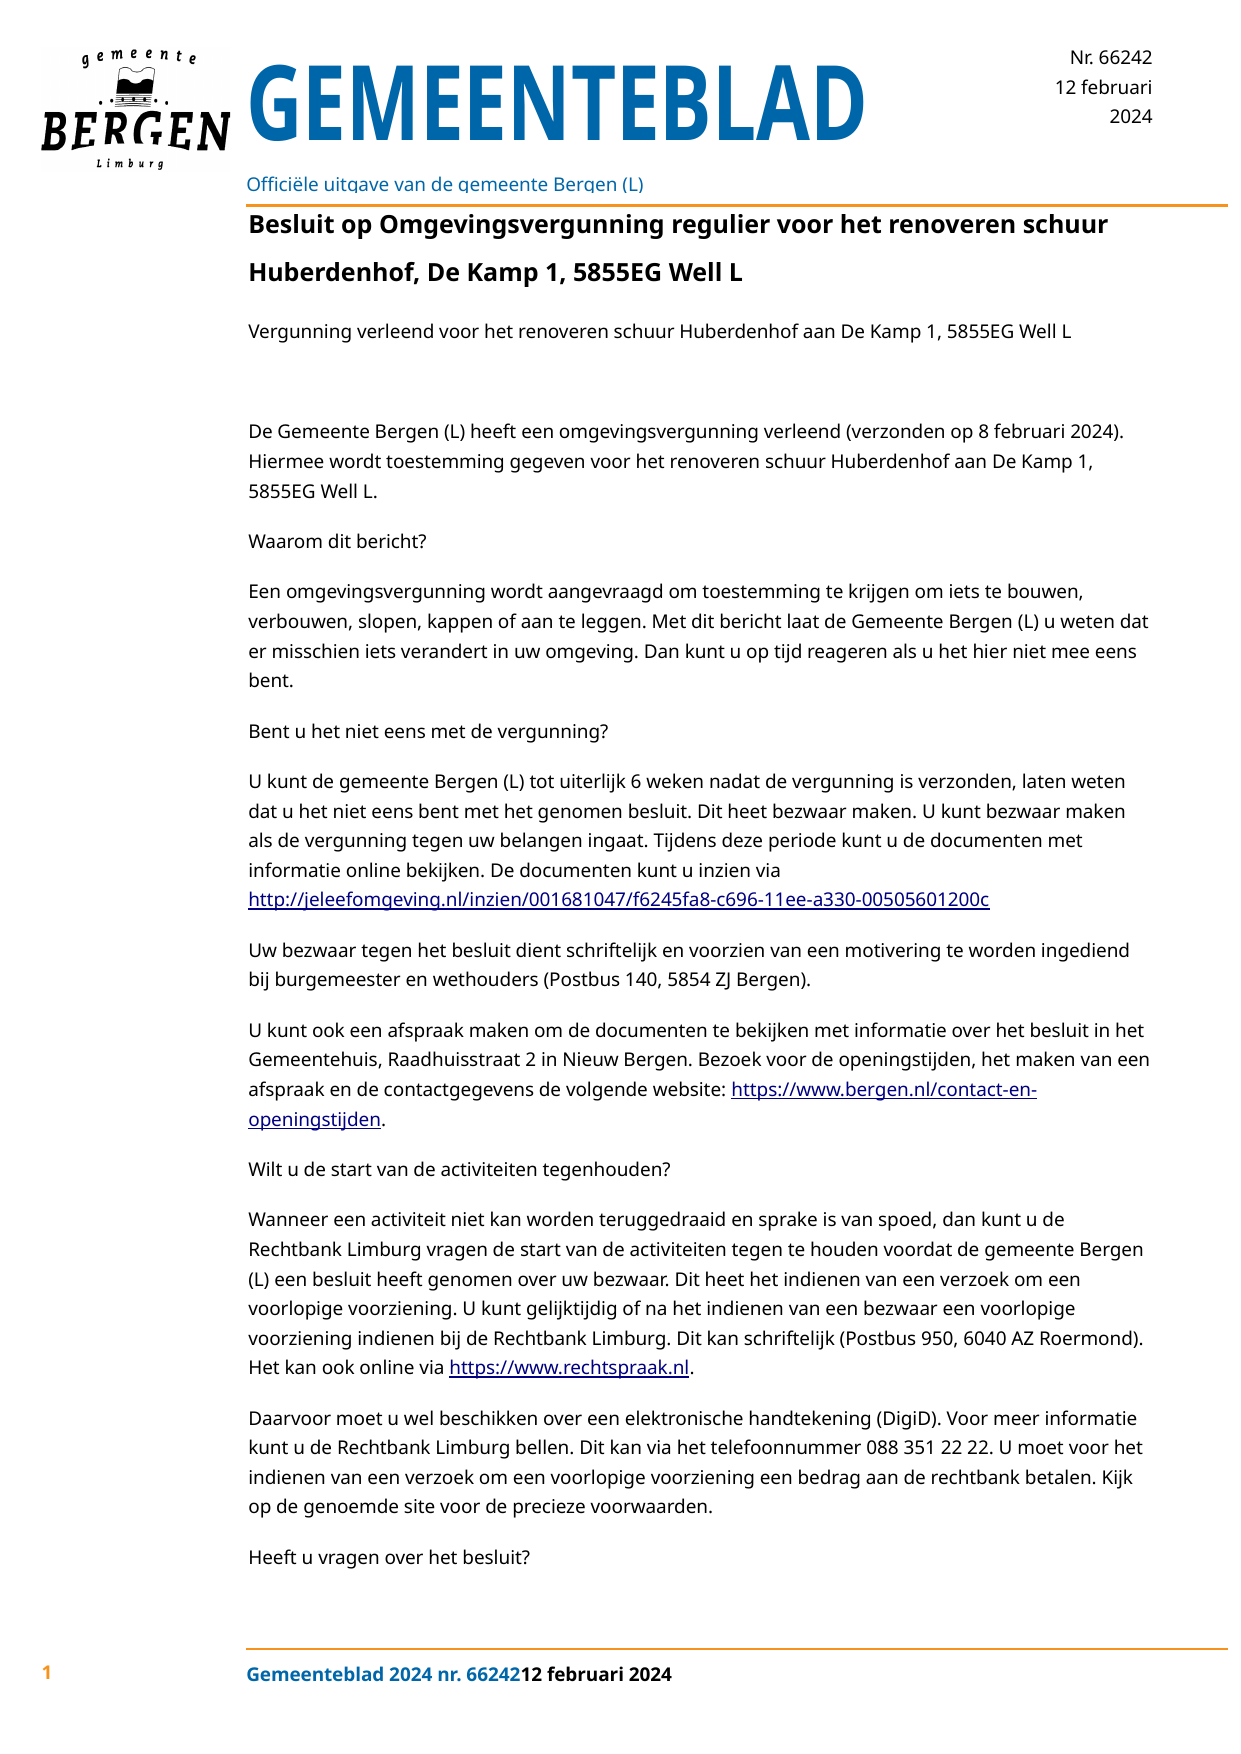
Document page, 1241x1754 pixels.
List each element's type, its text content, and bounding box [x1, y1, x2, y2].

text Uw bezwaar tegen het besluit dient schriftelijk en voorzien van een motivering te worden ingediend bij burgemeester en wethouders (Postbus 140, 5854 ZJ Bergen). [248, 937, 1152, 992]
text Heeft u vragen over het besluit? [248, 1544, 1152, 1570]
text De Gemeente Bergen (L) heeft een omgevingsvergunning verleend (verzonden op 8 februari 2024). Hiermee wordt toestemming gegeven voor het renoveren schuur Huberdenhof aan De Kamp 1, 5855EG Well L. [248, 419, 1152, 504]
text Daarvoor moet u wel beschikken over een elektronische handtekening (DigiD). Voor meer informatie kunt u de Rechtbank Limburg bellen. Dit kan via het telefoonnummer 088 351 22 22. U moet voor het indienen van een verzoek om een voorlopige voorziening een bedrag aan de rechtbank betalen. Kijk op de genoemde site voor de precieze voorwaarden. [248, 1405, 1152, 1519]
text U kunt ook een afspraak maken om de documenten te bekijken met informatie over het besluit in het Gemeentehuis, Raadhuisstraat 2 in Nieuw Bergen. Bezoek voor de openingstijden, het maken van een afspraak en de contactgegevens de volgende website: https://www.bergen.nl/contact-en-openingstijden. [248, 1017, 1152, 1132]
text Bent u het niet eens met de vergunning? [248, 718, 1152, 744]
text Besluit op Omgevingsvergunning regulier voor het renoveren schuur Huberdenhof, De Kamp 1, 5855EG Well L [248, 207, 1152, 288]
text Wilt u de start van de activiteiten tegenhouden? [248, 1156, 1152, 1182]
text U kunt de gemeente Bergen (L) tot uiterlijk 6 weken nadat de vergunning is verzonden, laten weten dat u het niet eens bent met het genomen besluit. Dit heet bezwaar maken. U kunt bezwaar maken als de vergunning tegen uw belangen ingaat. Tijdens deze periode kunt u de documenten met informatie online bekijken. De documenten kunt u inzien via http://jeleefomgeving.nl/inzien/001681047/f6245fa8-c696-11ee-a330-00505601200c [248, 768, 1152, 912]
text Vergunning verleend voor het renoveren schuur Huberdenhof aan De Kamp 1, 5855EG Well L [248, 318, 1152, 344]
text Waarom dit bericht? [248, 528, 1152, 554]
text Wanneer een activiteit niet kan worden teruggedraaid en sprake is van spoed, dan kunt u de Rechtbank Limburg vragen de start van de activiteiten tegen te houden voordat de gemeente Bergen (L) een besluit heeft genomen over uw bezwaar. Dit heet het indienen van een verzoek om een voorlopige voorziening. U kunt gelijktijdig of na het indienen van een bezwaar een voorlopige voorziening indienen bij de Rechtbank Limburg. Dit kan schriftelijk (Postbus 950, 6040 AZ Roermond). Het kan ook online via https://www.rechtspraak.nl. [248, 1207, 1152, 1380]
text Een omgevingsvergunning wordt aangevraagd om toestemming te krijgen om iets te bouwen, verbouwen, slopen, kappen of aan te leggen. Met dit bericht laat de Gemeente Bergen (L) u weten dat er misschien iets verandert in uw omgeving. Dan kunt u op tijd reageren als u het hier niet mee eens bent. [248, 579, 1152, 693]
picture [41, 47, 231, 172]
